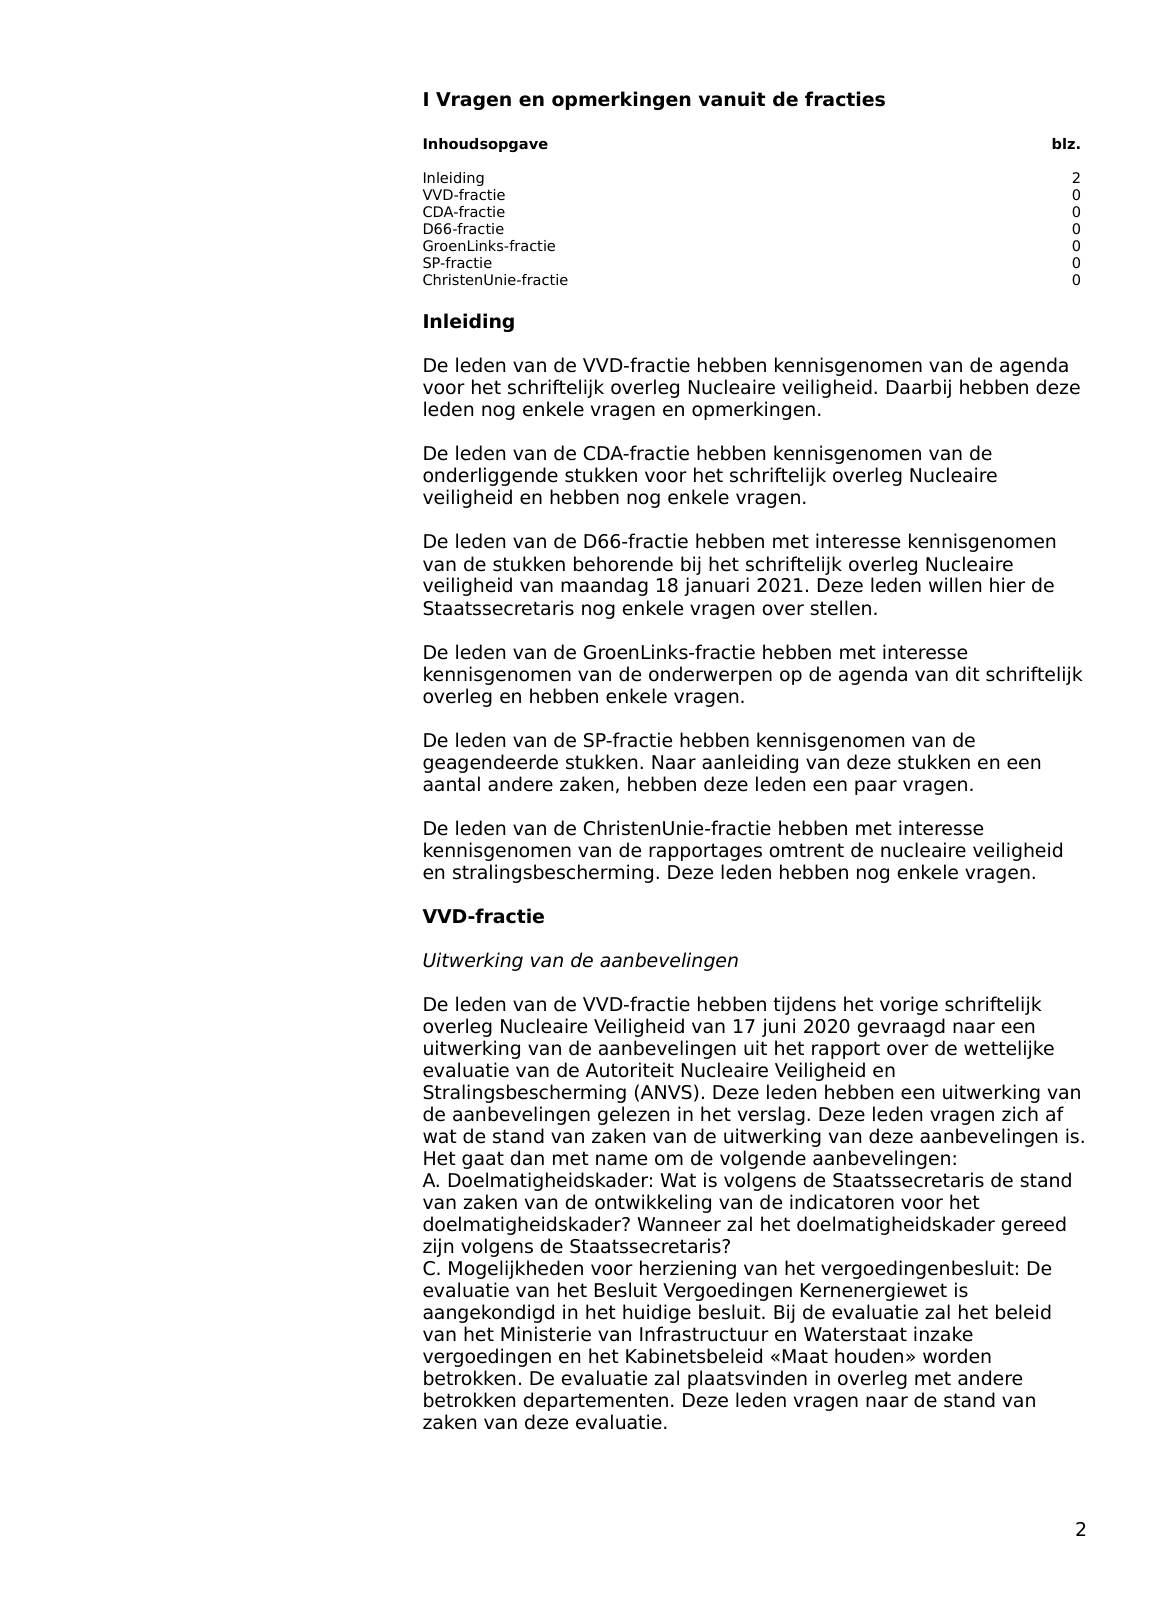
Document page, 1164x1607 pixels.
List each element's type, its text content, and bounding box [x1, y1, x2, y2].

table_cell ChristenUnie-fractie [422, 272, 1028, 289]
text De leden van de SP-fractie hebben kennisgenomen van de geagendeerde stukken. Naar aanleiding van deze stukken en een aantal andere zaken, hebben deze leden een paar vragen. [422, 730, 1087, 796]
subtitle Uitwerking van de aanbevelingen [422, 950, 1087, 972]
table_cell Inleiding [422, 170, 1028, 187]
text C. Mogelijkheden voor herziening van het vergoedingenbesluit: De evaluatie van het Besluit Vergoedingen Kernenergiewet is aangekondigd in het huidige besluit. Bij de evaluatie zal het beleid van het Ministerie van Infrastructuur en Waterstaat inzake vergoedingen en het Kabinetsbeleid «Maat houden» worden betrokken. De evaluatie zal plaatsvinden in overleg met andere betrokken departementen. Deze leden vragen naar de stand van zaken van deze evaluatie. [422, 1258, 1087, 1434]
table_cell 0 [1028, 238, 1087, 255]
table_cell CDA-fractie [422, 204, 1028, 221]
subtitle Inleiding [422, 311, 1087, 333]
table_cell SP-fractie [422, 255, 1028, 272]
text De leden van de ChristenUnie-fractie hebben met interesse kennisgenomen van de rapportages omtrent de nucleaire veiligheid en stralingsbescherming. Deze leden hebben nog enkele vragen. [422, 818, 1087, 884]
text De leden van de D66-fractie hebben met interesse kennisgenomen van de stukken behorende bij het schriftelijk overleg Nucleaire veiligheid van maandag 18 januari 2021. Deze leden willen hier de Staatssecretaris nog enkele vragen over stellen. [422, 531, 1087, 619]
text De leden van de VVD-fractie hebben tijdens het vorige schriftelijk overleg Nucleaire Veiligheid van 17 juni 2020 gevraagd naar een uitwerking van de aanbevelingen uit het rapport over de wettelijke evaluatie van de Autoriteit Nucleaire Veiligheid en Stralingsbescherming (ANVS). Deze leden hebben een uitwerking van de aanbevelingen gelezen in het verslag. Deze leden vragen zich af wat de stand van zaken van de uitwerking van deze aanbevelingen is. Het gaat dan met name om de volgende aanbevelingen: [422, 994, 1087, 1170]
table_cell 0 [1028, 255, 1087, 272]
table_cell D66-fractie [422, 221, 1028, 238]
table_cell VVD-fractie [422, 187, 1028, 204]
table_cell 0 [1028, 204, 1087, 221]
table_cell 0 [1028, 221, 1087, 238]
table_header Inhoudsopgave [422, 136, 1028, 153]
table_header blz. [1028, 136, 1087, 153]
subtitle I Vragen en opmerkingen vanuit de fracties [422, 89, 1087, 111]
table_cell GroenLinks-fractie [422, 238, 1028, 255]
text De leden van de VVD-fractie hebben kennisgenomen van de agenda voor het schriftelijk overleg Nucleaire veiligheid. Daarbij hebben deze leden nog enkele vragen en opmerkingen. [422, 355, 1087, 421]
table_cell [422, 153, 1028, 170]
table_cell [1028, 153, 1087, 170]
text A. Doelmatigheidskader: Wat is volgens de Staatssecretaris de stand van zaken van de ontwikkeling van de indicatoren voor het doelmatigheidskader? Wanneer zal het doelmatigheidskader gereed zijn volgens de Staatssecretaris? [422, 1170, 1087, 1258]
table_cell 0 [1028, 187, 1087, 204]
table_cell 2 [1028, 170, 1087, 187]
text De leden van de GroenLinks-fractie hebben met interesse kennisgenomen van de onderwerpen op de agenda van dit schriftelijk overleg en hebben enkele vragen. [422, 642, 1087, 707]
table_cell 0 [1028, 272, 1087, 289]
subtitle VVD-fractie [422, 906, 1087, 928]
text De leden van de CDA-fractie hebben kennisgenomen van de onderliggende stukken voor het schriftelijk overleg Nucleaire veiligheid en hebben nog enkele vragen. [422, 443, 1087, 509]
